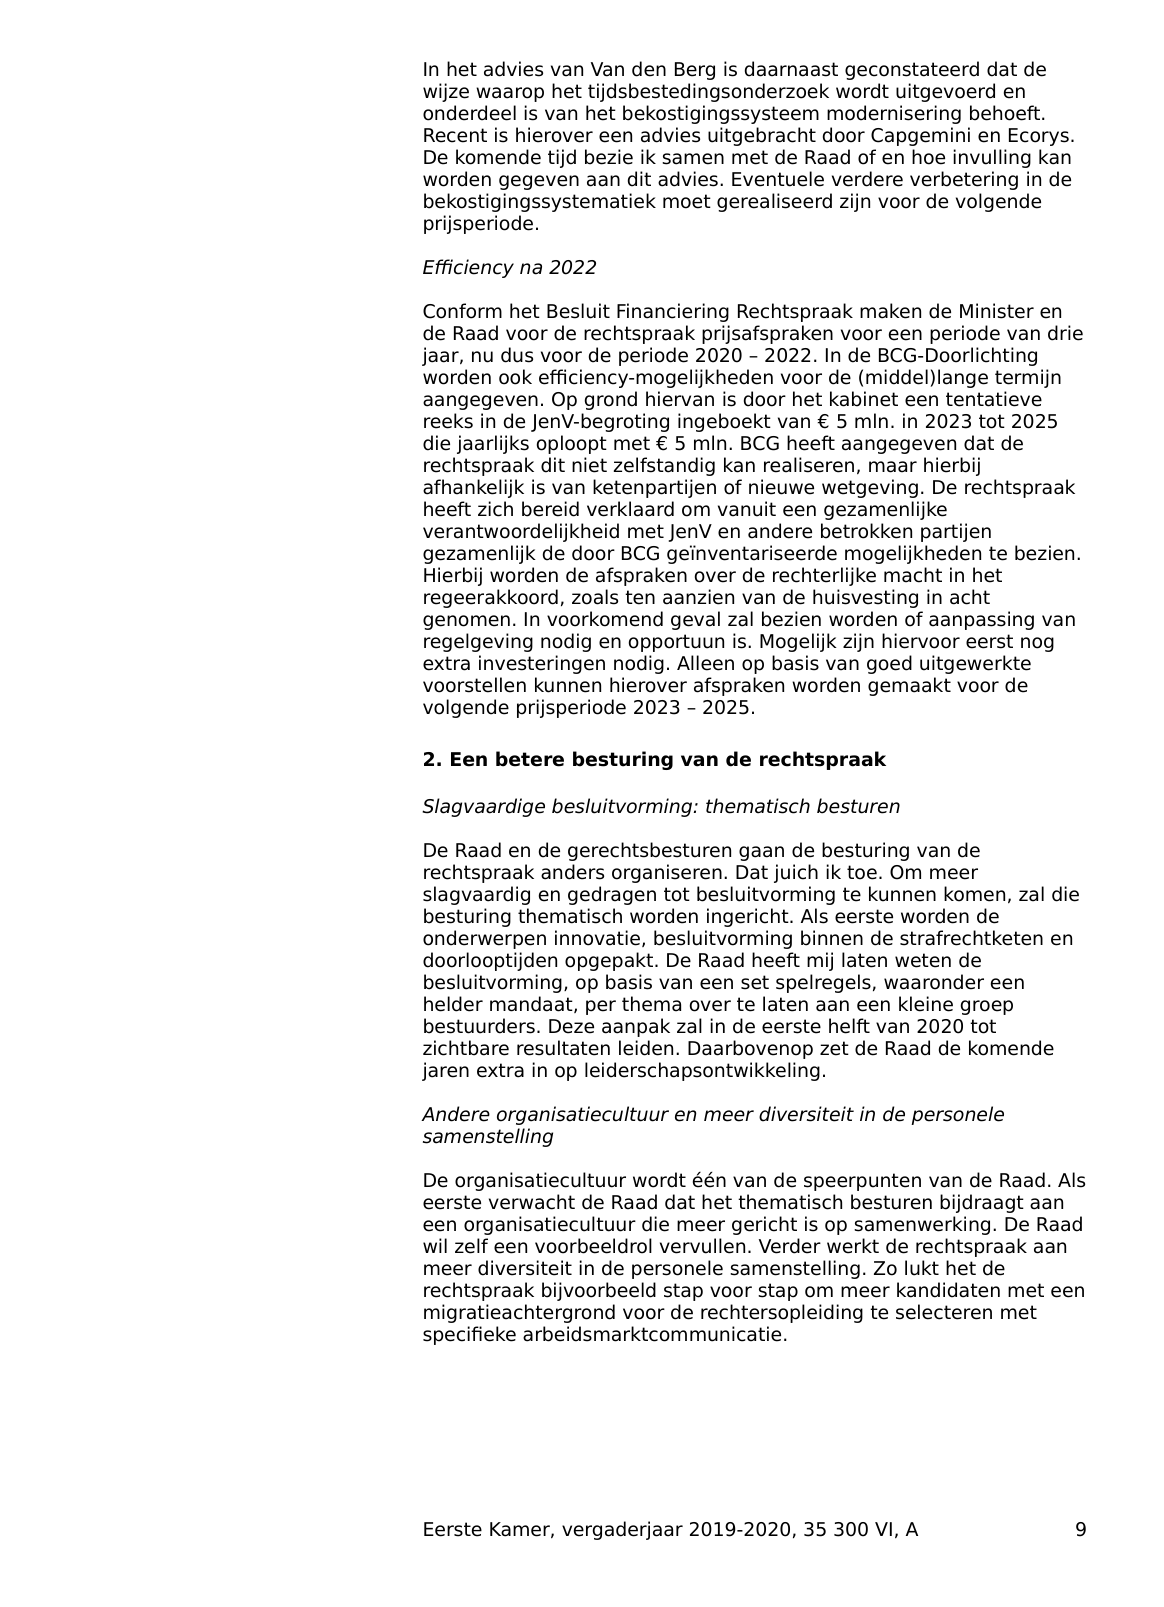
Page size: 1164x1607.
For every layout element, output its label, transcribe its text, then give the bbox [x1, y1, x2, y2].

subtitle 2. Een betere besturing van de rechtspraak [422, 749, 1087, 771]
subtitle Andere organisatiecultuur en meer diversiteit in de personele samenstelling [422, 1104, 1087, 1148]
text In het advies van Van den Berg is daarnaast geconstateerd dat de wijze waarop het tijdsbestedingsonderzoek wordt uitgevoerd en onderdeel is van het bekostigingssysteem modernisering behoeft. Recent is hierover een advies uitgebracht door Capgemini en Ecorys. De komende tijd bezie ik samen met de Raad of en hoe invulling kan worden gegeven aan dit advies. Eventuele verdere verbetering in de bekostigingssystematiek moet gerealiseerd zijn voor de volgende prijsperiode. [422, 59, 1087, 235]
text De Raad en de gerechtsbesturen gaan de besturing van de rechtspraak anders organiseren. Dat juich ik toe. Om meer slagvaardig en gedragen tot besluitvorming te kunnen komen, zal die besturing thematisch worden ingericht. Als eerste worden de onderwerpen innovatie, besluitvorming binnen de strafrechtketen en doorlooptijden opgepakt. De Raad heeft mij laten weten de besluitvorming, op basis van een set spelregels, waaronder een helder mandaat, per thema over te laten aan een kleine groep bestuurders. Deze aanpak zal in de eerste helft van 2020 tot zichtbare resultaten leiden. Daarbovenop zet de Raad de komende jaren extra in op leiderschapsontwikkeling. [422, 840, 1087, 1082]
subtitle Efficiency na 2022 [422, 257, 1087, 279]
text De organisatiecultuur wordt één van de speerpunten van de Raad. Als eerste verwacht de Raad dat het thematisch besturen bijdraagt aan een organisatiecultuur die meer gericht is op samenwerking. De Raad wil zelf een voorbeeldrol vervullen. Verder werkt de rechtspraak aan meer diversiteit in de personele samenstelling. Zo lukt het de rechtspraak bijvoorbeeld stap voor stap om meer kandidaten met een migratieachtergrond voor de rechtersopleiding te selecteren met specifieke arbeidsmarktcommunicatie. [422, 1170, 1087, 1346]
text Conform het Besluit Financiering Rechtspraak maken de Minister en de Raad voor de rechtspraak prijsafspraken voor een periode van drie jaar, nu dus voor de periode 2020 – 2022. In de BCG-Doorlichting worden ook efficiency-mogelijkheden voor de (middel)lange termijn aangegeven. Op grond hiervan is door het kabinet een tentatieve reeks in de JenV-begroting ingeboekt van € 5 mln. in 2023 tot 2025 die jaarlijks oploopt met € 5 mln. BCG heeft aangegeven dat de rechtspraak dit niet zelfstandig kan realiseren, maar hierbij afhankelijk is van ketenpartijen of nieuwe wetgeving. De rechtspraak heeft zich bereid verklaard om vanuit een gezamenlijke verantwoordelijkheid met JenV en andere betrokken partijen gezamenlijk de door BCG geïnventariseerde mogelijkheden te bezien. Hierbij worden de afspraken over de rechterlijke macht in het regeerakkoord, zoals ten aanzien van de huisvesting in acht genomen. In voorkomend geval zal bezien worden of aanpassing van regelgeving nodig en opportuun is. Mogelijk zijn hiervoor eerst nog extra investeringen nodig. Alleen op basis van goed uitgewerkte voorstellen kunnen hierover afspraken worden gemaakt voor de volgende prijsperiode 2023 – 2025. [422, 301, 1087, 719]
subtitle Slagvaardige besluitvorming: thematisch besturen [422, 796, 1087, 818]
